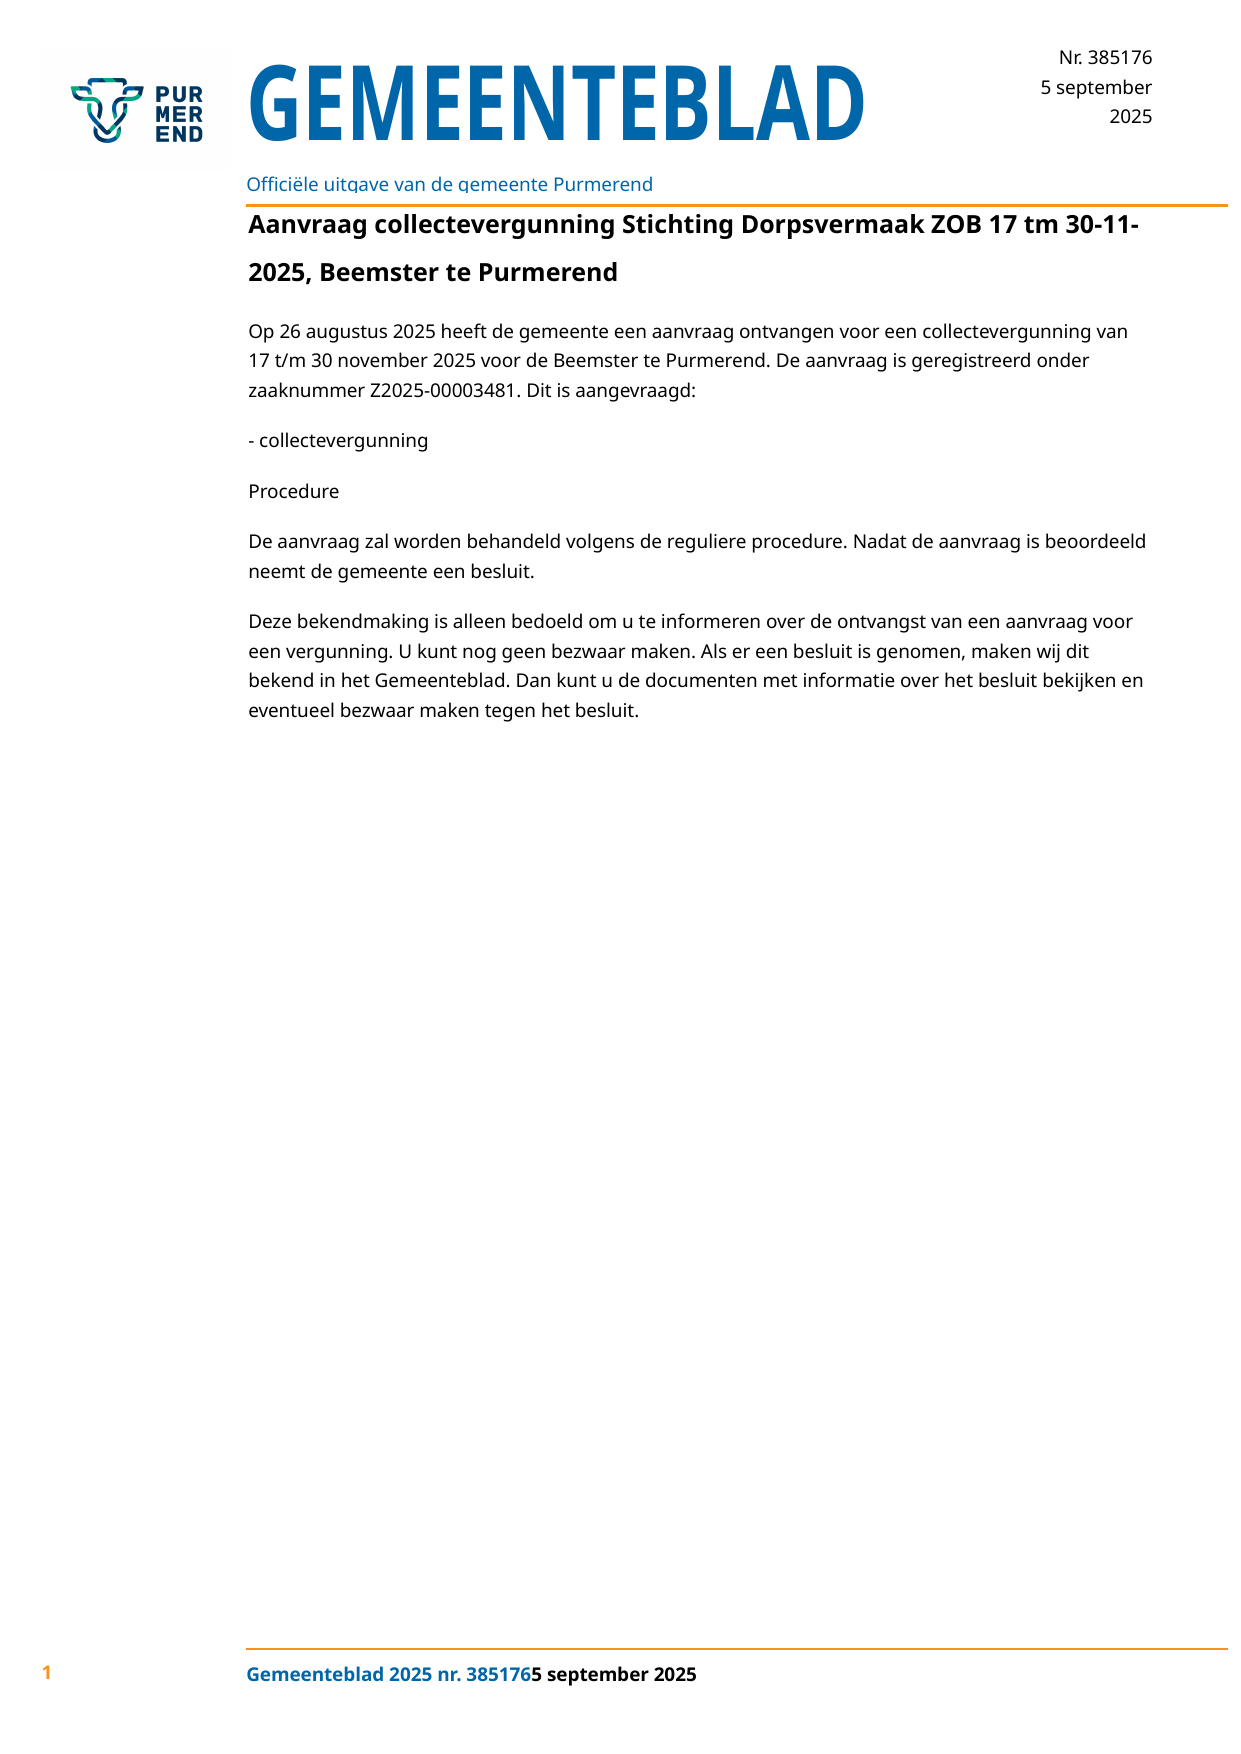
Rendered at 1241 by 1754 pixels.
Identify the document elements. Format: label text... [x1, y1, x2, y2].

picture [41, 47, 231, 172]
text - collectevergunning [248, 427, 1152, 453]
text De aanvraag zal worden behandeld volgens de reguliere procedure. Nadat de aanvraag is beoordeeld neemt de gemeente een besluit. [248, 528, 1152, 584]
text Procedure [248, 478, 1152, 504]
text Op 26 augustus 2025 heeft de gemeente een aanvraag ontvangen voor een collectevergunning van 17 t/m 30 november 2025 voor de Beemster te Purmerend. De aanvraag is geregistreerd onder zaaknummer Z2025-00003481. Dit is aangevraagd: [248, 318, 1152, 403]
text Deze bekendmaking is alleen bedoeld om u te informeren over de ontvangst van een aanvraag voor een vergunning. U kunt nog geen bezwaar maken. Als er een besluit is genomen, maken wij dit bekend in het Gemeenteblad. Dan kunt u de documenten met informatie over het besluit bekijken en eventueel bezwaar maken tegen het besluit. [248, 608, 1152, 723]
text Aanvraag collectevergunning Stichting Dorpsvermaak ZOB 17 tm 30-11-2025, Beemster te Purmerend [248, 207, 1152, 288]
